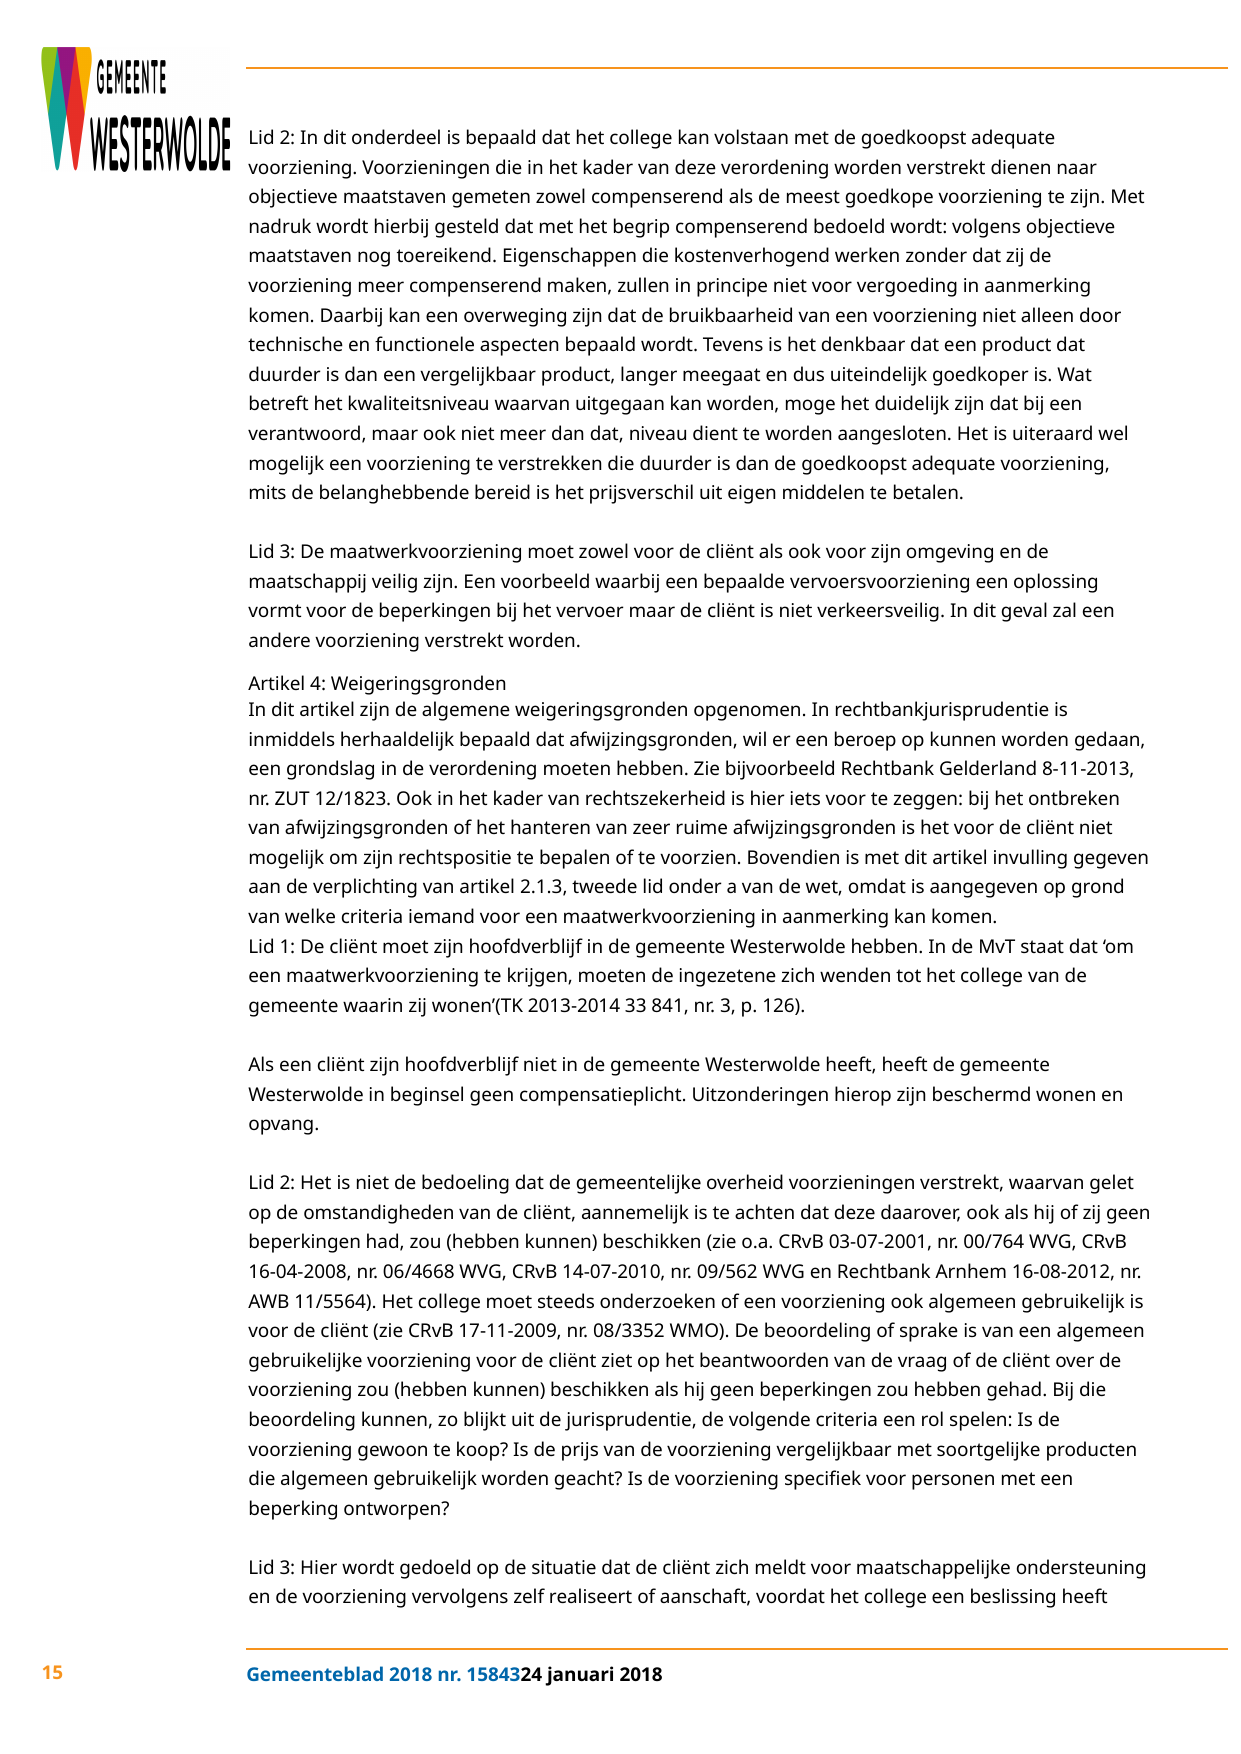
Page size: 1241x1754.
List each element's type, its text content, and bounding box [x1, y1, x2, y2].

text Als een cliënt zijn hoofdverblijf niet in de gemeente Westerwolde heeft, heeft de gemeente Westerwolde in beginsel geen compensatieplicht. Uitzonderingen hierop zijn beschermd wonen en opvang. [248, 1051, 1152, 1136]
text Lid 3: Hier wordt gedoeld op de situatie dat de cliënt zich meldt voor maatschappelijke ondersteuning en de voorziening vervolgens zelf realiseert of aanschaft, voordat het college een beslissing heeft [248, 1554, 1152, 1609]
text Lid 3: De maatwerkvoorziening moet zowel voor de cliënt als ook voor zijn omgeving en de maatschappij veilig zijn. Een voorbeeld waarbij een bepaalde vervoersvoorziening een oplossing vormt voor de beperkingen bij het vervoer maar de cliënt is niet verkeersveilig. In dit geval zal een andere voorziening verstrekt worden. [248, 538, 1152, 653]
picture [41, 47, 231, 172]
text Lid 1: De cliënt moet zijn hoofdverblijf in de gemeente Westerwolde hebben. In de MvT staat dat ‘om een maatwerkvoorziening te krijgen, moeten de ingezetene zich wenden tot het college van de gemeente waarin zij wonen’(TK 2013-2014 33 841, nr. 3, p. 126). [248, 933, 1152, 1018]
text Artikel 4: Weigeringsgronden [248, 670, 1152, 696]
text Lid 2: In dit onderdeel is bepaald dat het college kan volstaan met de goedkoopst adequate voorziening. Voorzieningen die in het kader van deze verordening worden verstrekt dienen naar objectieve maatstaven gemeten zowel compenserend als de meest goedkope voorziening te zijn. Met nadruk wordt hierbij gesteld dat met het begrip compenserend bedoeld wordt: volgens objectieve maatstaven nog toereikend. Eigenschappen die kostenverhogend werken zonder dat zij de voorziening meer compenserend maken, zullen in principe niet voor vergoeding in aanmerking komen. Daarbij kan een overweging zijn dat de bruikbaarheid van een voorziening niet alleen door technische en functionele aspecten bepaald wordt. Tevens is het denkbaar dat een product dat duurder is dan een vergelijkbaar product, langer meegaat en dus uiteindelijk goedkoper is. Wat betreft het kwaliteitsniveau waarvan uitgegaan kan worden, moge het duidelijk zijn dat bij een verantwoord, maar ook niet meer dan dat, niveau dient te worden aangesloten. Het is uiteraard wel mogelijk een voorziening te verstrekken die duurder is dan de goedkoopst adequate voorziening, mits de belanghebbende bereid is het prijsverschil uit eigen middelen te betalen. [248, 124, 1152, 505]
text Lid 2: Het is niet de bedoeling dat de gemeentelijke overheid voorzieningen verstrekt, waarvan gelet op de omstandigheden van de cliënt, aannemelijk is te achten dat deze daarover, ook als hij of zij geen beperkingen had, zou (hebben kunnen) beschikken (zie o.a. CRvB 03-07-2001, nr. 00/764 WVG, CRvB 16-04-2008, nr. 06/4668 WVG, CRvB 14-07-2010, nr. 09/562 WVG en Rechtbank Arnhem 16-08-2012, nr. AWB 11/5564). Het college moet steeds onderzoeken of een voorziening ook algemeen gebruikelijk is voor de cliënt (zie CRvB 17-11-2009, nr. 08/3352 WMO). De beoordeling of sprake is van een algemeen gebruikelijke voorziening voor de cliënt ziet op het beantwoorden van de vraag of de cliënt over de voorziening zou (hebben kunnen) beschikken als hij geen beperkingen zou hebben gehad. Bij die beoordeling kunnen, zo blijkt uit de jurisprudentie, de volgende criteria een rol spelen: Is de voorziening gewoon te koop? Is de prijs van de voorziening vergelijkbaar met soortgelijke producten die algemeen gebruikelijk worden geacht? Is de voorziening specifiek voor personen met een beperking ontworpen? [248, 1169, 1152, 1521]
text In dit artikel zijn de algemene weigeringsgronden opgenomen. In rechtbankjurisprudentie is inmiddels herhaaldelijk bepaald dat afwijzingsgronden, wil er een beroep op kunnen worden gedaan, een grondslag in de verordening moeten hebben. Zie bijvoorbeeld Rechtbank Gelderland 8-11-2013, nr. ZUT 12/1823. Ook in het kader van rechtszekerheid is hier iets voor te zeggen: bij het ontbreken van afwijzingsgronden of het hanteren van zeer ruime afwijzingsgronden is het voor de cliënt niet mogelijk om zijn rechtspositie te bepalen of te voorzien. Bovendien is met dit artikel invulling gegeven aan de verplichting van artikel 2.1.3, tweede lid onder a van de wet, omdat is aangegeven op grond van welke criteria iemand voor een maatwerkvoorziening in aanmerking kan komen. [248, 696, 1152, 929]
